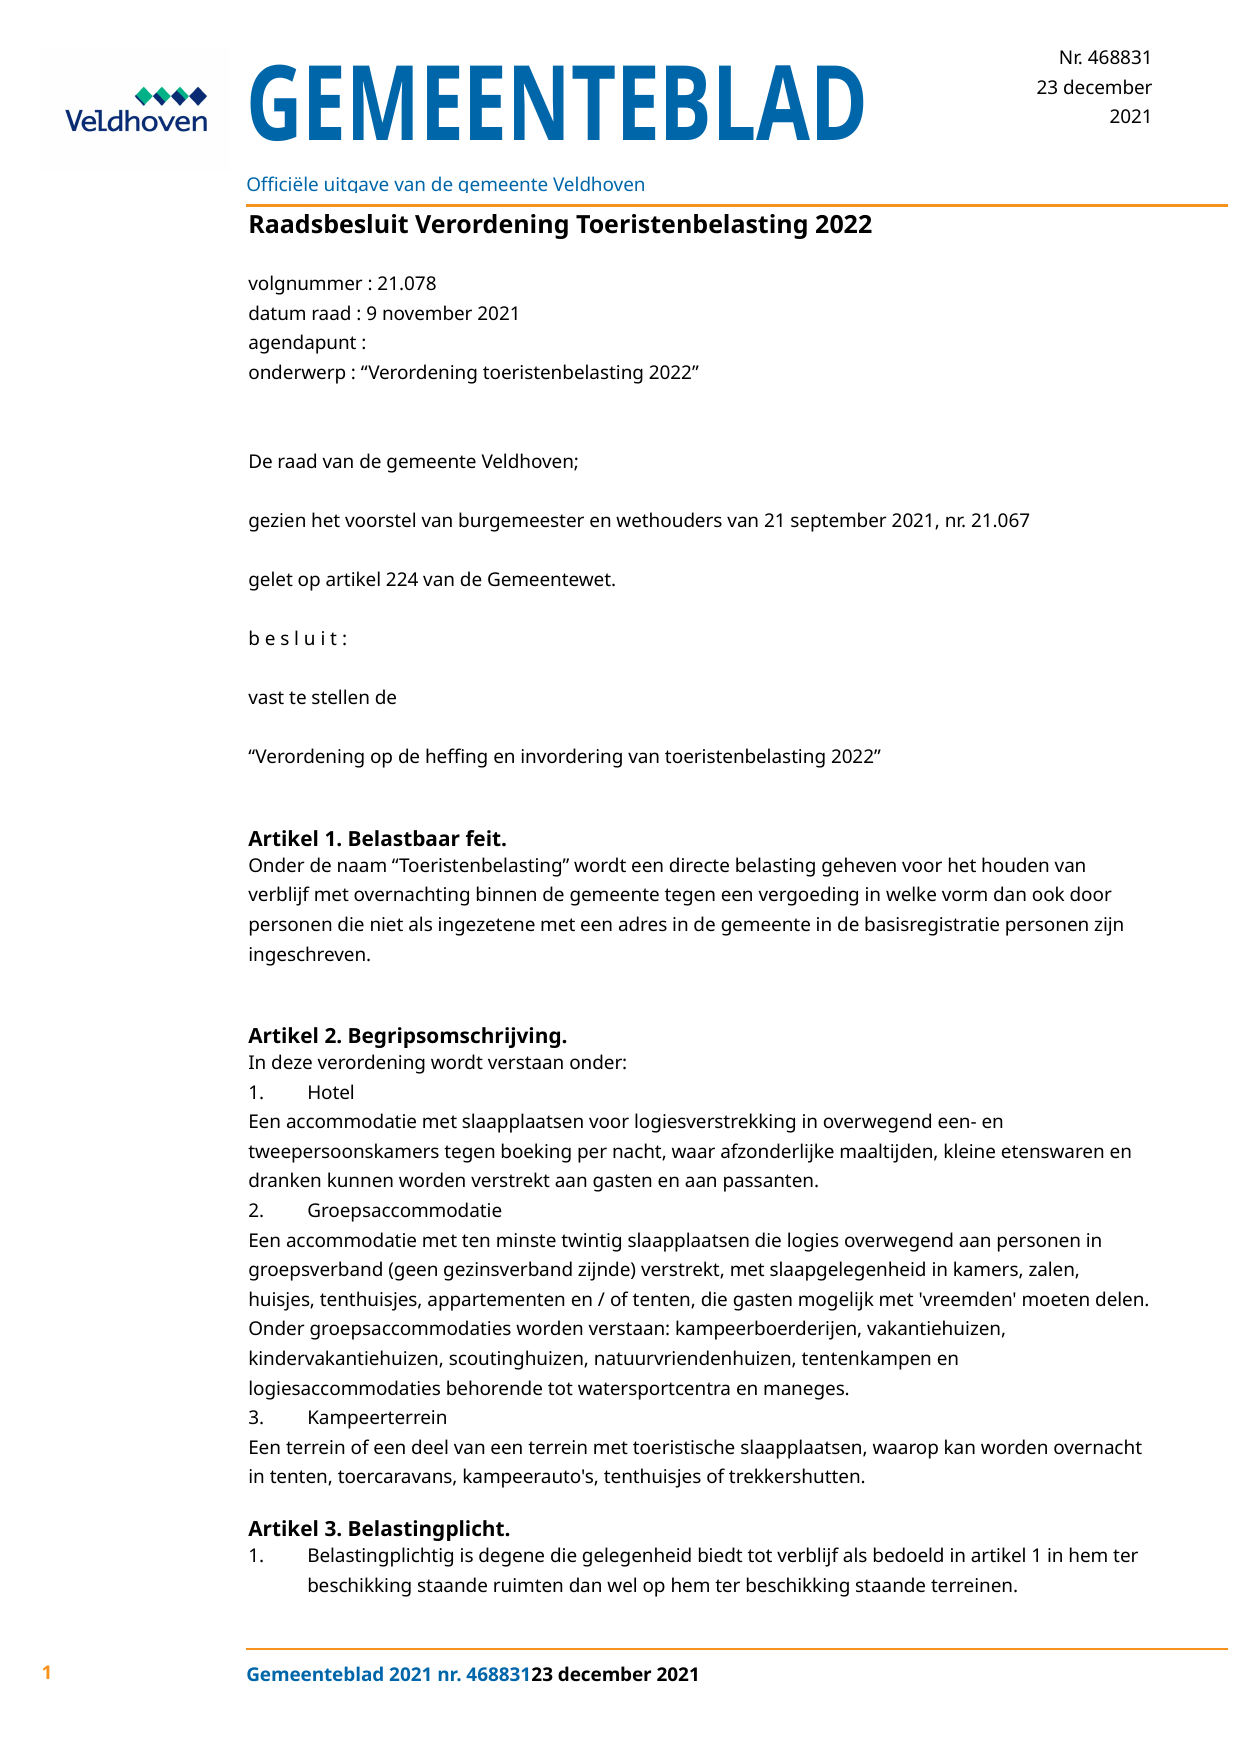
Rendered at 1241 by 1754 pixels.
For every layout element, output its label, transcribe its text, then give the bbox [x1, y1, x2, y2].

text gezien het voorstel van burgemeester en wethouders van 21 september 2021, nr. 21.067 [248, 507, 1152, 533]
text Artikel 1. Belastbaar feit. [248, 824, 1152, 852]
text agendapunt : [248, 329, 1152, 355]
text vast te stellen de [248, 684, 1152, 710]
text Een terrein of een deel van een terrein met toeristische slaapplaatsen, waarop kan worden overnacht in tenten, toercaravans, kampeerauto's, tenthuisjes of trekkershutten. [248, 1434, 1152, 1489]
text gelet op artikel 224 van de Gemeentewet. [248, 566, 1152, 592]
list Belastingplichtig is degene die gelegenheid biedt tot verblijf als bedoeld in artikel 1 in hem ter beschikking staande ruimten dan wel op hem ter beschikking staande terreinen. [248, 1542, 1152, 1598]
text In deze verordening wordt verstaan onder: [248, 1049, 1152, 1075]
text datum raad : 9 november 2021 [248, 300, 1152, 326]
text “Verordening op de heffing en invordering van toeristenbelasting 2022” [248, 744, 1152, 769]
text Artikel 2. Begripsomschrijving. [248, 1021, 1152, 1049]
list Hotel [248, 1079, 1152, 1104]
text onderwerp : “Verordening toeristenbelasting 2022” [248, 359, 1152, 385]
text b e s l u i t : [248, 625, 1152, 651]
text De raad van de gemeente Veldhoven; [248, 448, 1152, 473]
text Artikel 3. Belastingplicht. [248, 1514, 1152, 1542]
text Onder de naam “Toeristenbelasting” wordt een directe belasting geheven voor het houden van verblijf met overnachting binnen de gemeente tegen een vergoeding in welke vorm dan ook door personen die niet als ingezetene met een adres in de gemeente in de basisregistratie personen zijn ingeschreven. [248, 852, 1152, 967]
list Kampeerterrein [248, 1404, 1152, 1430]
text Een accommodatie met slaapplaatsen voor logiesverstrekking in overwegend een- en tweepersoonskamers tegen boeking per nacht, waar afzonderlijke maaltijden, kleine etenswaren en dranken kunnen worden verstrekt aan gasten en aan passanten. [248, 1108, 1152, 1193]
text Raadsbesluit Verordening Toeristenbelasting 2022 [248, 207, 1152, 241]
picture [41, 47, 231, 172]
list Groepsaccommodatie [248, 1197, 1152, 1223]
text Een accommodatie met ten minste twintig slaapplaatsen die logies overwegend aan personen in groepsverband (geen gezinsverband zijnde) verstrekt, met slaapgelegenheid in kamers, zalen, huisjes, tenthuisjes, appartementen en / of tenten, die gasten mogelijk met 'vreemden' moeten delen. Onder groepsaccommodaties worden verstaan: kampeerboerderijen, vakantiehuizen, kindervakantiehuizen, scoutinghuizen, natuurvriendenhuizen, tentenkampen en logiesaccommodaties behorende tot watersportcentra en maneges. [248, 1227, 1152, 1400]
text volgnummer : 21.078 [248, 270, 1152, 296]
